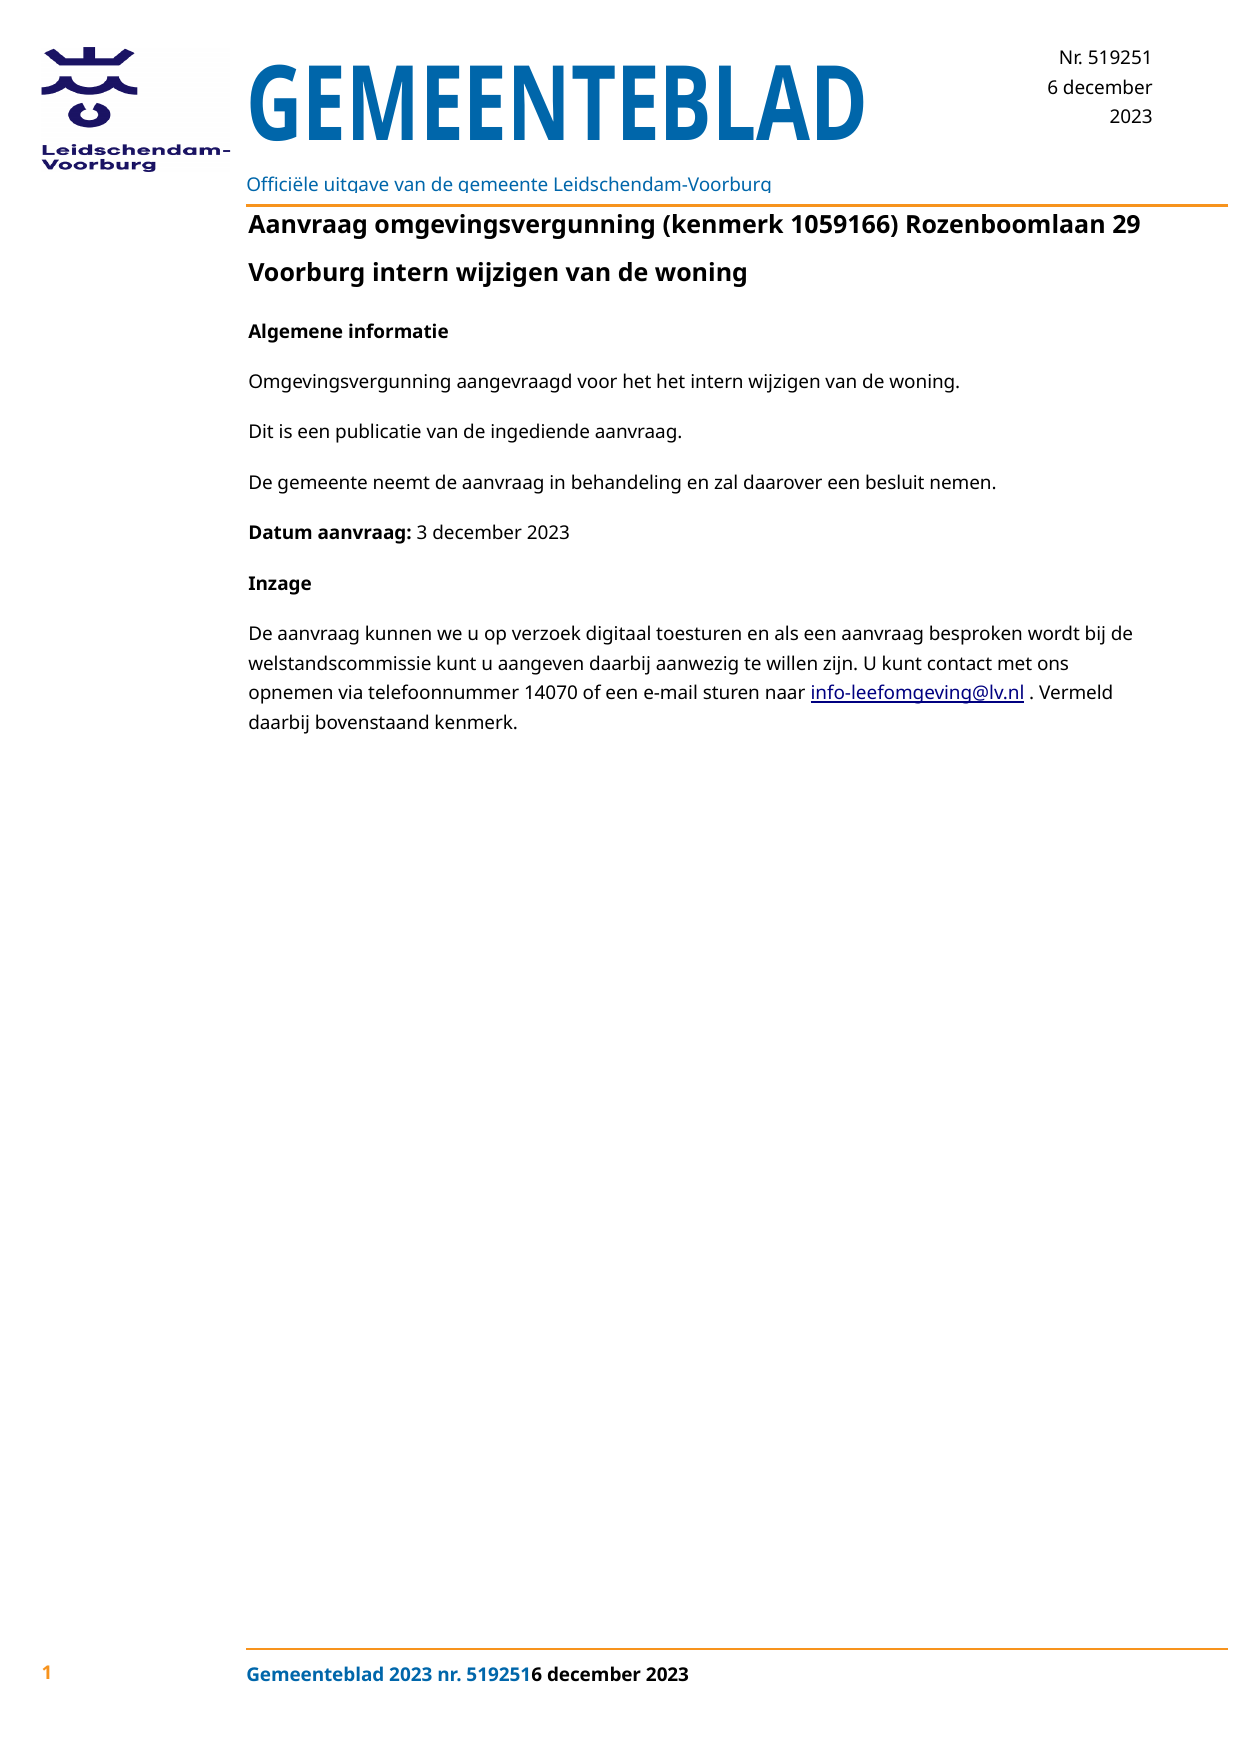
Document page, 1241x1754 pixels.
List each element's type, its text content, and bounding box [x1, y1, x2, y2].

text Aanvraag omgevingsvergunning (kenmerk 1059166) Rozenboomlaan 29 Voorburg intern wijzigen van de woning [248, 207, 1152, 288]
text Datum aanvraag: 3 december 2023 [248, 519, 1152, 545]
text Omgevingsvergunning aangevraagd voor het het intern wijzigen van de woning. [248, 368, 1152, 394]
picture [41, 47, 231, 172]
text De gemeente neemt de aanvraag in behandeling en zal daarover een besluit nemen. [248, 469, 1152, 495]
text De aanvraag kunnen we u op verzoek digitaal toesturen en als een aanvraag besproken wordt bij de welstandscommissie kunt u aangeven daarbij aanwezig te willen zijn. U kunt contact met ons opnemen via telefoonnummer 14070 of een e-mail sturen naar info-leefomgeving@lv.nl . Vermeld daarbij bovenstaand kenmerk. [248, 620, 1152, 735]
text Inzage [248, 570, 1152, 596]
text Dit is een publicatie van de ingediende aanvraag. [248, 419, 1152, 444]
text Algemene informatie [248, 318, 1152, 344]
